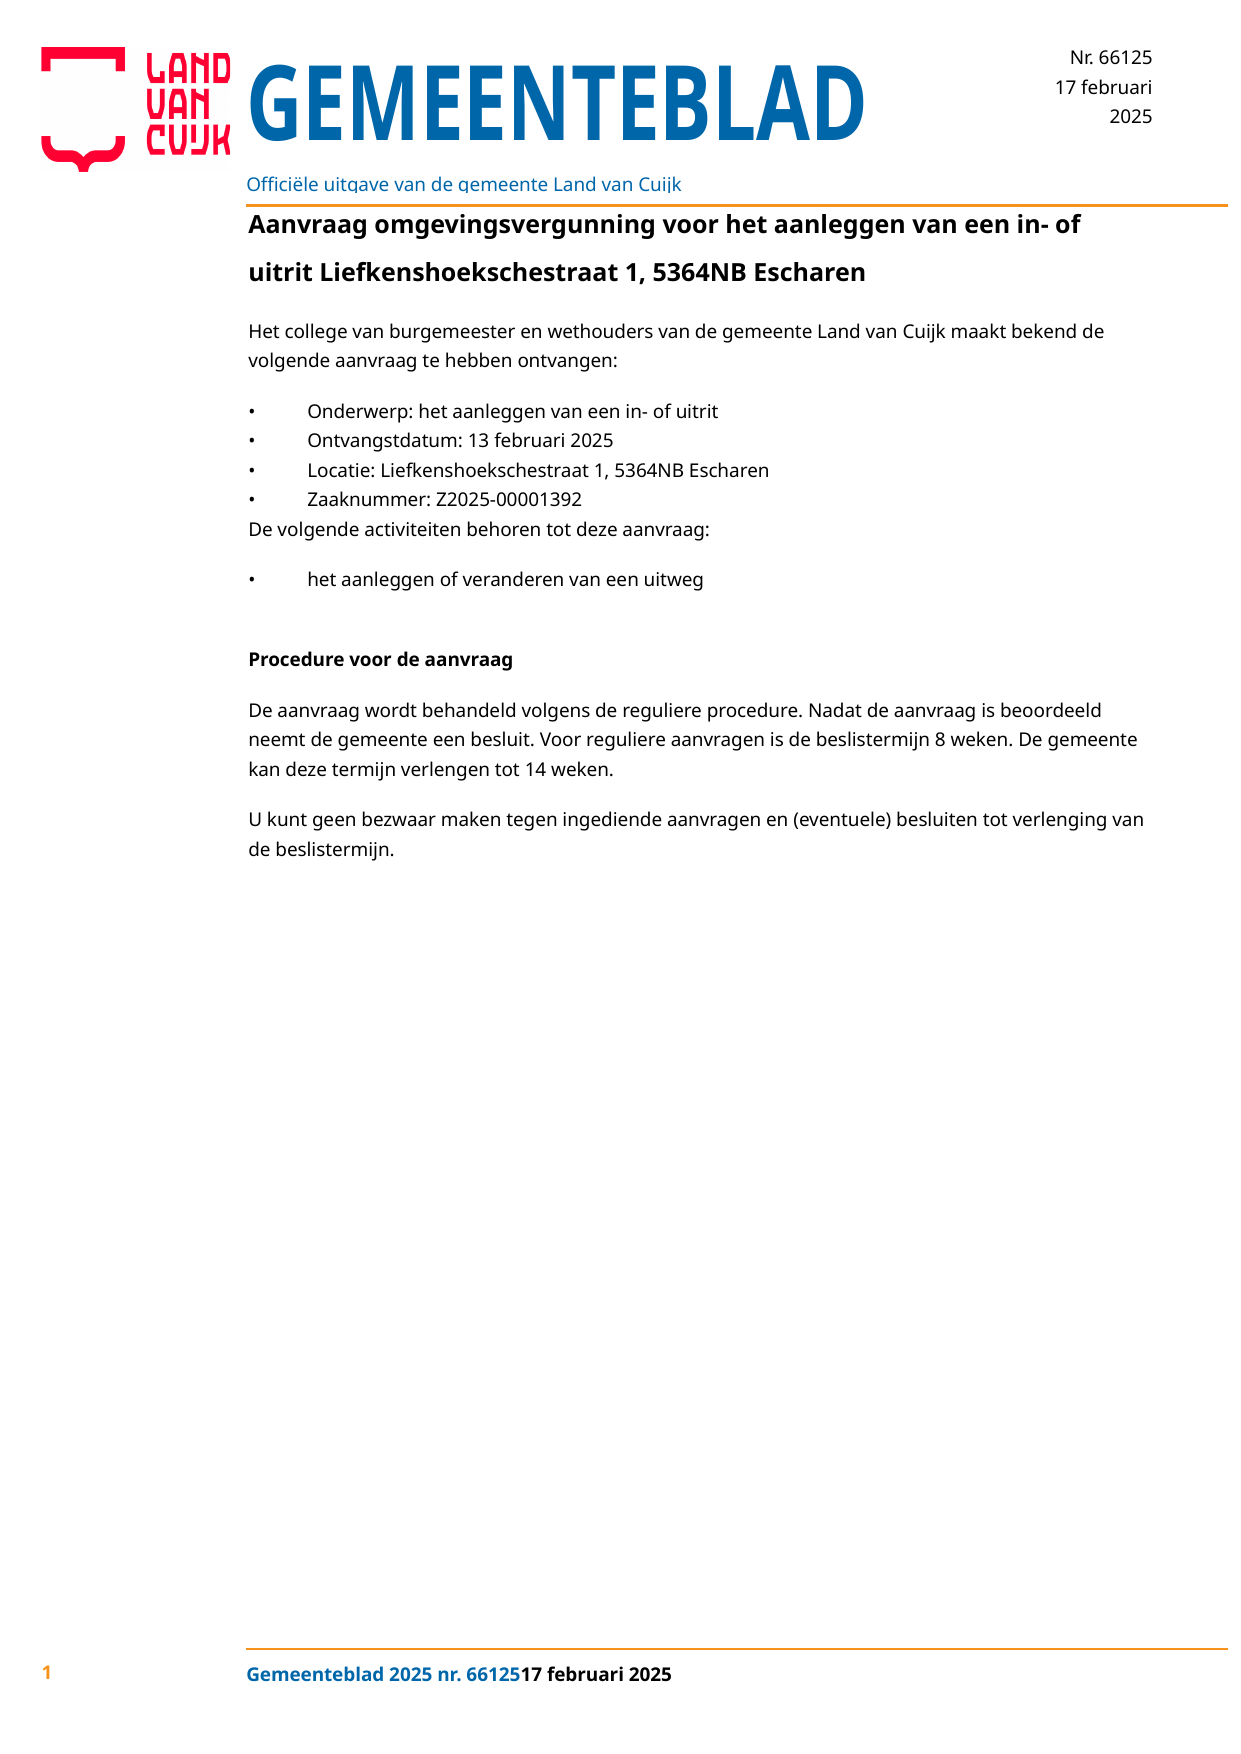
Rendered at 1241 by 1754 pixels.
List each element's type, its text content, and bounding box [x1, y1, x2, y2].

list Locatie: Liefkenshoekschestraat 1, 5364NB Escharen [248, 457, 1152, 483]
text U kunt geen bezwaar maken tegen ingediende aanvragen en (eventuele) besluiten tot verlenging van de beslistermijn. [248, 807, 1152, 862]
text De volgende activiteiten behoren tot deze aanvraag: [248, 516, 1152, 542]
text Het college van burgemeester en wethouders van de gemeente Land van Cuijk maakt bekend de volgende aanvraag te hebben ontvangen: [248, 318, 1152, 373]
list Ontvangstdatum: 13 februari 2025 [248, 427, 1152, 453]
text Aanvraag omgevingsvergunning voor het aanleggen van een in- of uitrit Liefkenshoekschestraat 1, 5364NB Escharen [248, 207, 1152, 288]
picture [41, 47, 231, 172]
list Zaaknummer: Z2025-00001392 [248, 487, 1152, 512]
text De aanvraag wordt behandeld volgens de reguliere procedure. Nadat de aanvraag is beoordeeld neemt de gemeente een besluit. Voor reguliere aanvragen is de beslistermijn 8 weken. De gemeente kan deze termijn verlengen tot 14 weken. [248, 697, 1152, 782]
list Onderwerp: het aanleggen van een in- of uitrit [248, 398, 1152, 424]
list het aanleggen of veranderen van een uitweg [248, 567, 1152, 592]
text Procedure voor de aanvraag [248, 647, 1152, 672]
